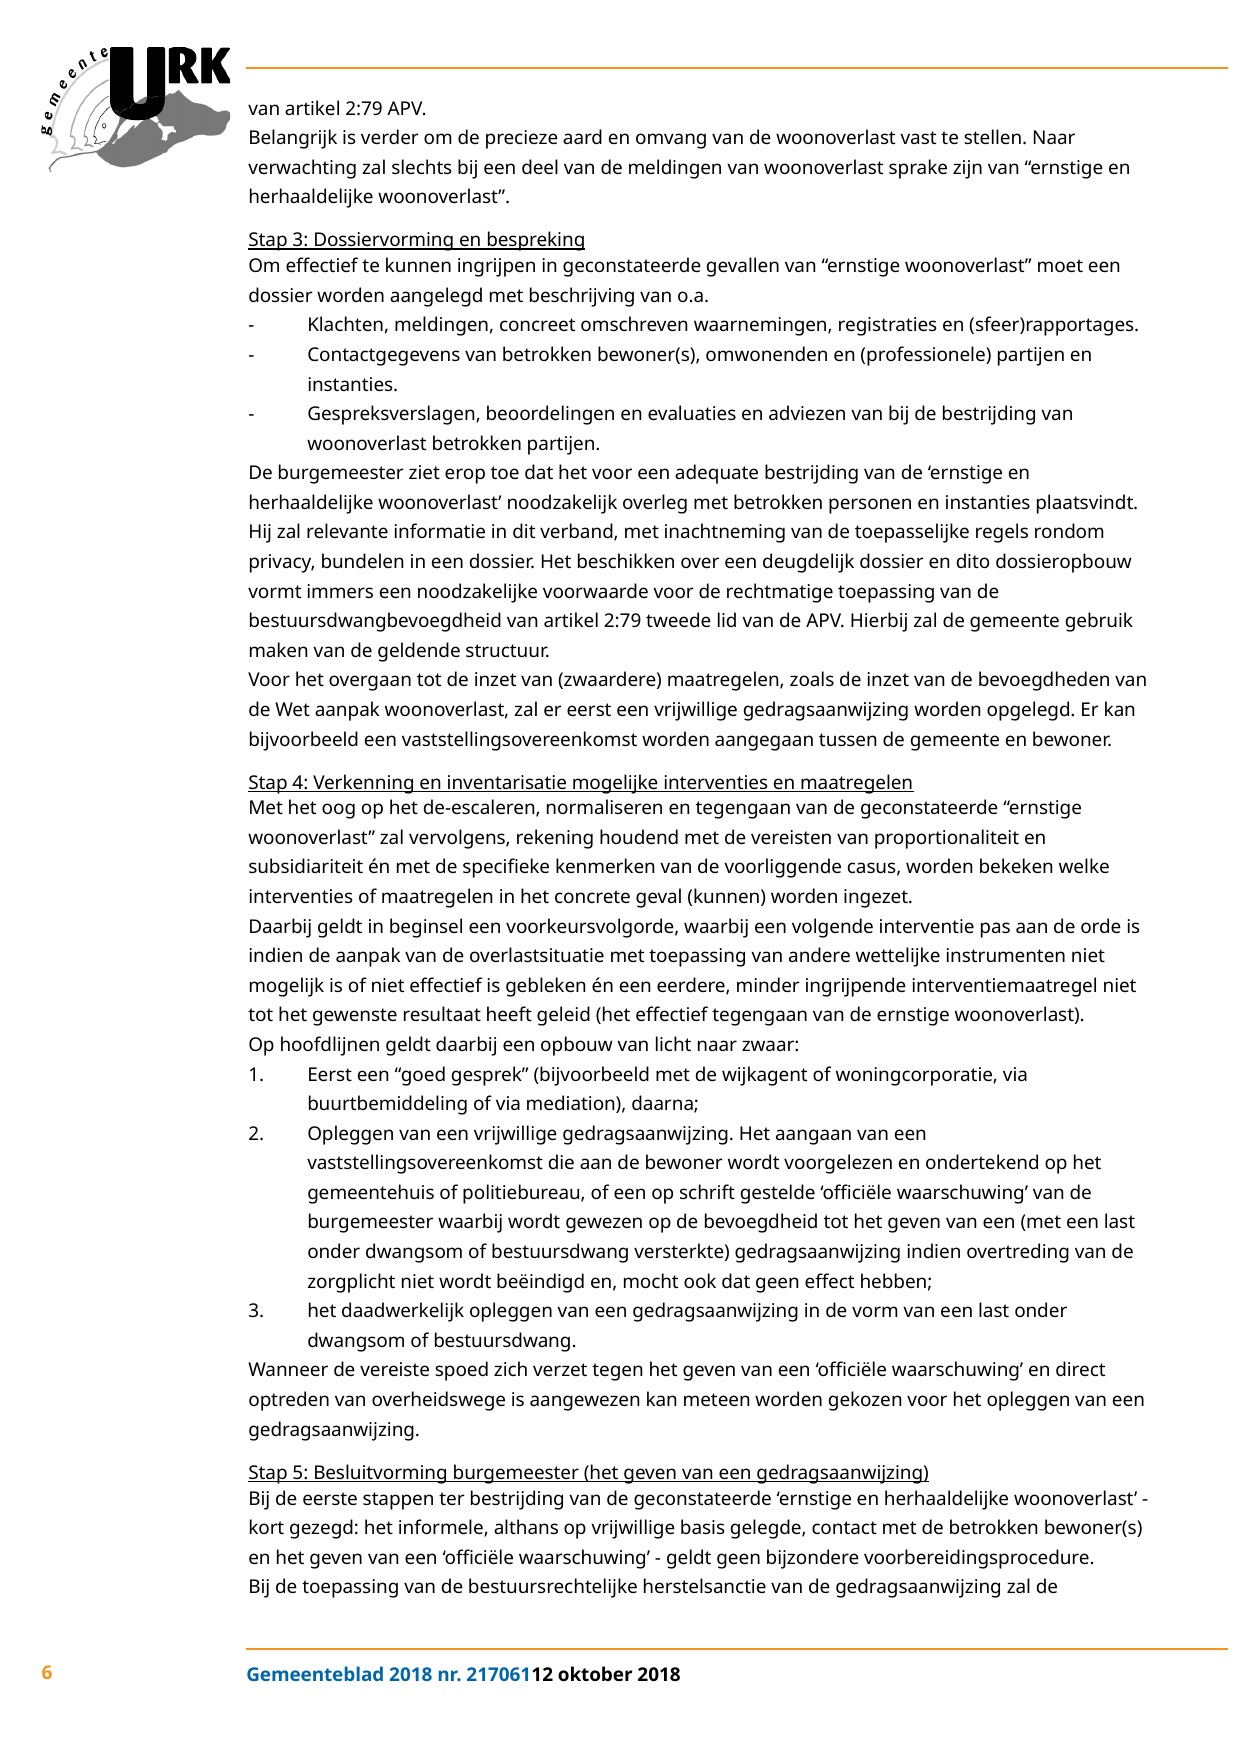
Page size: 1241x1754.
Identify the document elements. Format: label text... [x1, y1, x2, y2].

list Contactgegevens van betrokken bewoner(s), omwonenden en (professionele) partijen en instanties. [248, 341, 1152, 396]
list Opleggen van een vrijwillige gedragsaanwijzing. Het aangaan van een vaststellingsovereenkomst die aan de bewoner wordt voorgelezen en ondertekend op het gemeentehuis of politiebureau, of een op schrift gestelde ‘officiële waarschuwing’ van de burgemeester waarbij wordt gewezen op de bevoegdheid tot het geven van een (met een last onder dwangsom of bestuursdwang versterkte) gedragsaanwijzing indien overtreding van de zorgplicht niet wordt beëindigd en, mocht ook dat geen effect hebben; [248, 1120, 1152, 1294]
list Gespreksverslagen, beoordelingen en evaluaties en adviezen van bij de bestrijding van woonoverlast betrokken partijen. [248, 400, 1152, 456]
text Op hoofdlijnen geldt daarbij een opbouw van licht naar zwaar: [248, 1031, 1152, 1057]
text Bij de toepassing van de bestuursrechtelijke herstelsanctie van de gedragsaanwijzing zal de [248, 1573, 1152, 1599]
text De burgemeester ziet erop toe dat het voor een adequate bestrijding van de ‘ernstige en herhaaldelijke woonoverlast’ noodzakelijk overleg met betrokken personen en instanties plaatsvindt. Hij zal relevante informatie in dit verband, met inachtneming van de toepasselijke regels rondom privacy, bundelen in een dossier. Het beschikken over een deugdelijk dossier en dito dossieropbouw vormt immers een noodzakelijke voorwaarde voor de rechtmatige toepassing van de bestuursdwangbevoegdheid van artikel 2:79 tweede lid van de APV. Hierbij zal de gemeente gebruik maken van de geldende structuur. [248, 459, 1152, 663]
text Belangrijk is verder om de precieze aard en omvang van de woonoverlast vast te stellen. Naar verwachting zal slechts bij een deel van de meldingen van woonoverlast sprake zijn van “ernstige en herhaaldelijke woonoverlast”. [248, 124, 1152, 209]
text Bij de eerste stappen ter bestrijding van de geconstateerde ‘ernstige en herhaaldelijke woonoverlast’ - kort gezegd: het informele, althans op vrijwillige basis gelegde, contact met de betrokken bewoner(s) en het geven van een ‘officiële waarschuwing’ - geldt geen bijzondere voorbereidingsprocedure. [248, 1485, 1152, 1569]
text Met het oog op het de-escaleren, normaliseren en tegengaan van de geconstateerde “ernstige woonoverlast” zal vervolgens, rekening houdend met de vereisten van proportionaliteit en subsidiariteit én met de specifieke kenmerken van de voorliggende casus, worden bekeken welke interventies of maatregelen in het concrete geval (kunnen) worden ingezet. [248, 794, 1152, 909]
list Eerst een “goed gesprek” (bijvoorbeeld met de wijkagent of woningcorporatie, via buurtbemiddeling of via mediation), daarna; [248, 1061, 1152, 1116]
text Daarbij geldt in beginsel een voorkeursvolgorde, waarbij een volgende interventie pas aan de orde is indien de aanpak van de overlastsituatie met toepassing van andere wettelijke instrumenten niet mogelijk is of niet effectief is gebleken én een eerdere, minder ingrijpende interventiemaatregel niet tot het gewenste resultaat heeft geleid (het effectief tegengaan van de ernstige woonoverlast). [248, 913, 1152, 1027]
text Om effectief te kunnen ingrijpen in geconstateerde gevallen van “ernstige woonoverlast” moet een dossier worden aangelegd met beschrijving van o.a. [248, 252, 1152, 308]
text Stap 5: Besluitvorming burgemeester (het geven van een gedragsaanwijzing) [248, 1459, 1152, 1485]
text van artikel 2:79 APV. [248, 95, 1152, 121]
text Stap 4: Verkenning en inventarisatie mogelijke interventies en maatregelen [248, 769, 1152, 794]
list Klachten, meldingen, concreet omschreven waarnemingen, registraties en (sfeer)rapportages. [248, 312, 1152, 337]
text Voor het overgaan tot de inzet van (zwaardere) maatregelen, zoals de inzet van de bevoegdheden van de Wet aanpak woonoverlast, zal er eerst een vrijwillige gedragsaanwijzing worden opgelegd. Er kan bijvoorbeeld een vaststellingsovereenkomst worden aangegaan tussen de gemeente en bewoner. [248, 667, 1152, 751]
text Stap 3: Dossiervorming en bespreking [248, 227, 1152, 252]
text Wanneer de vereiste spoed zich verzet tegen het geven van een ‘officiële waarschuwing’ en direct optreden van overheidswege is aangewezen kan meteen worden gekozen voor het opleggen van een gedragsaanwijzing. [248, 1357, 1152, 1442]
list het daadwerkelijk opleggen van een gedragsaanwijzing in de vorm van een last onder dwangsom of bestuursdwang. [248, 1297, 1152, 1353]
picture [41, 47, 231, 172]
